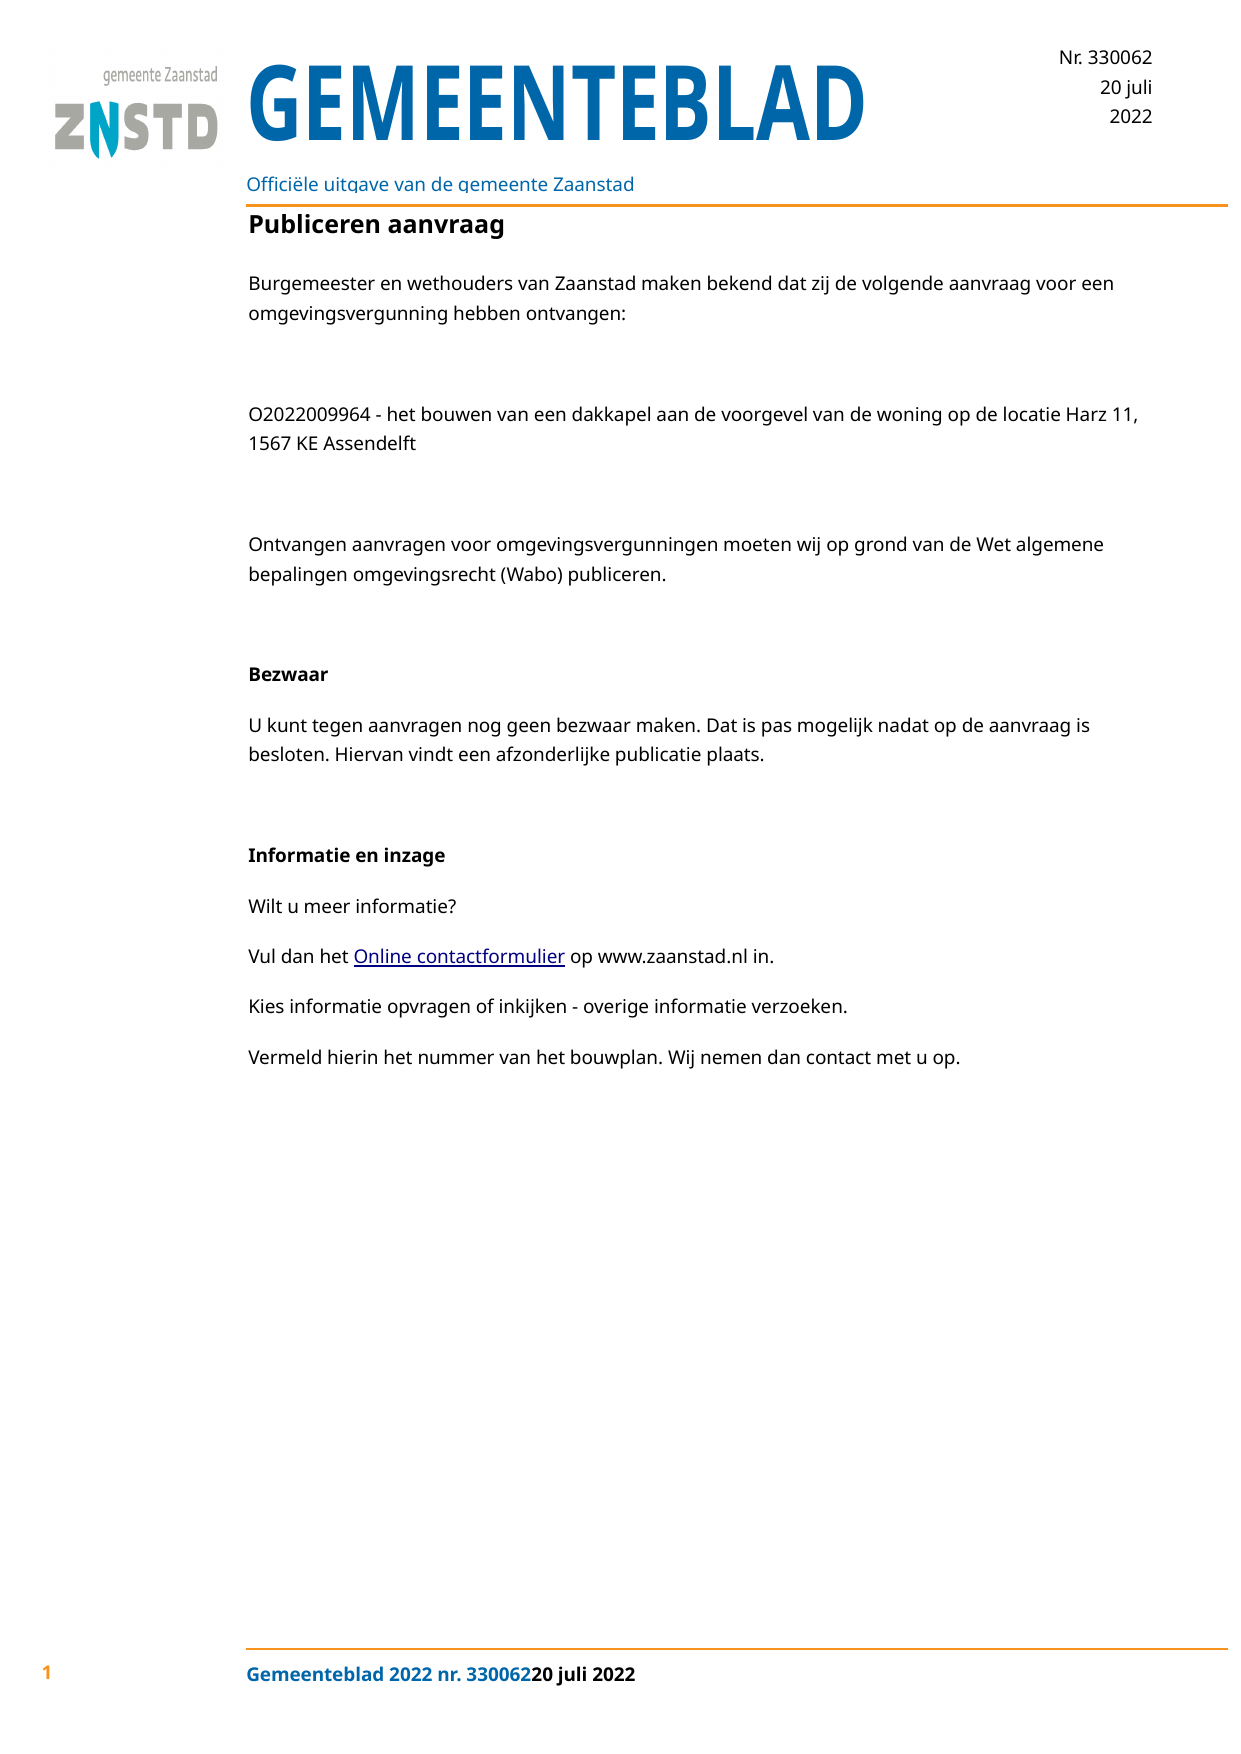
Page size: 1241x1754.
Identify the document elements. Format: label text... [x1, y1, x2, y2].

text Vul dan het Online contactformulier op www.zaanstad.nl in. [248, 943, 1152, 969]
text Kies informatie opvragen of inkijken - overige informatie verzoeken. [248, 994, 1152, 1019]
text Bezwaar [248, 662, 1152, 687]
text Vermeld hierin het nummer van het bouwplan. Wij nemen dan contact met u op. [248, 1044, 1152, 1070]
text Informatie en inzage [248, 842, 1152, 868]
text U kunt tegen aanvragen nog geen bezwaar maken. Dat is pas mogelijk nadat op de aanvraag is besloten. Hiervan vindt een afzonderlijke publicatie plaats. [248, 712, 1152, 767]
picture [41, 47, 231, 172]
text Publiceren aanvraag [248, 207, 1152, 241]
text Ontvangen aanvragen voor omgevingsvergunningen moeten wij op grond van de Wet algemene bepalingen omgevingsrecht (Wabo) publiceren. [248, 531, 1152, 586]
text Burgemeester en wethouders van Zaanstad maken bekend dat zij de volgende aanvraag voor een omgevingsvergunning hebben ontvangen: [248, 270, 1152, 326]
text O2022009964 - het bouwen van een dakkapel aan de voorgevel van de woning op de locatie Harz 11, 1567 KE Assendelft [248, 401, 1152, 456]
text Wilt u meer informatie? [248, 893, 1152, 918]
